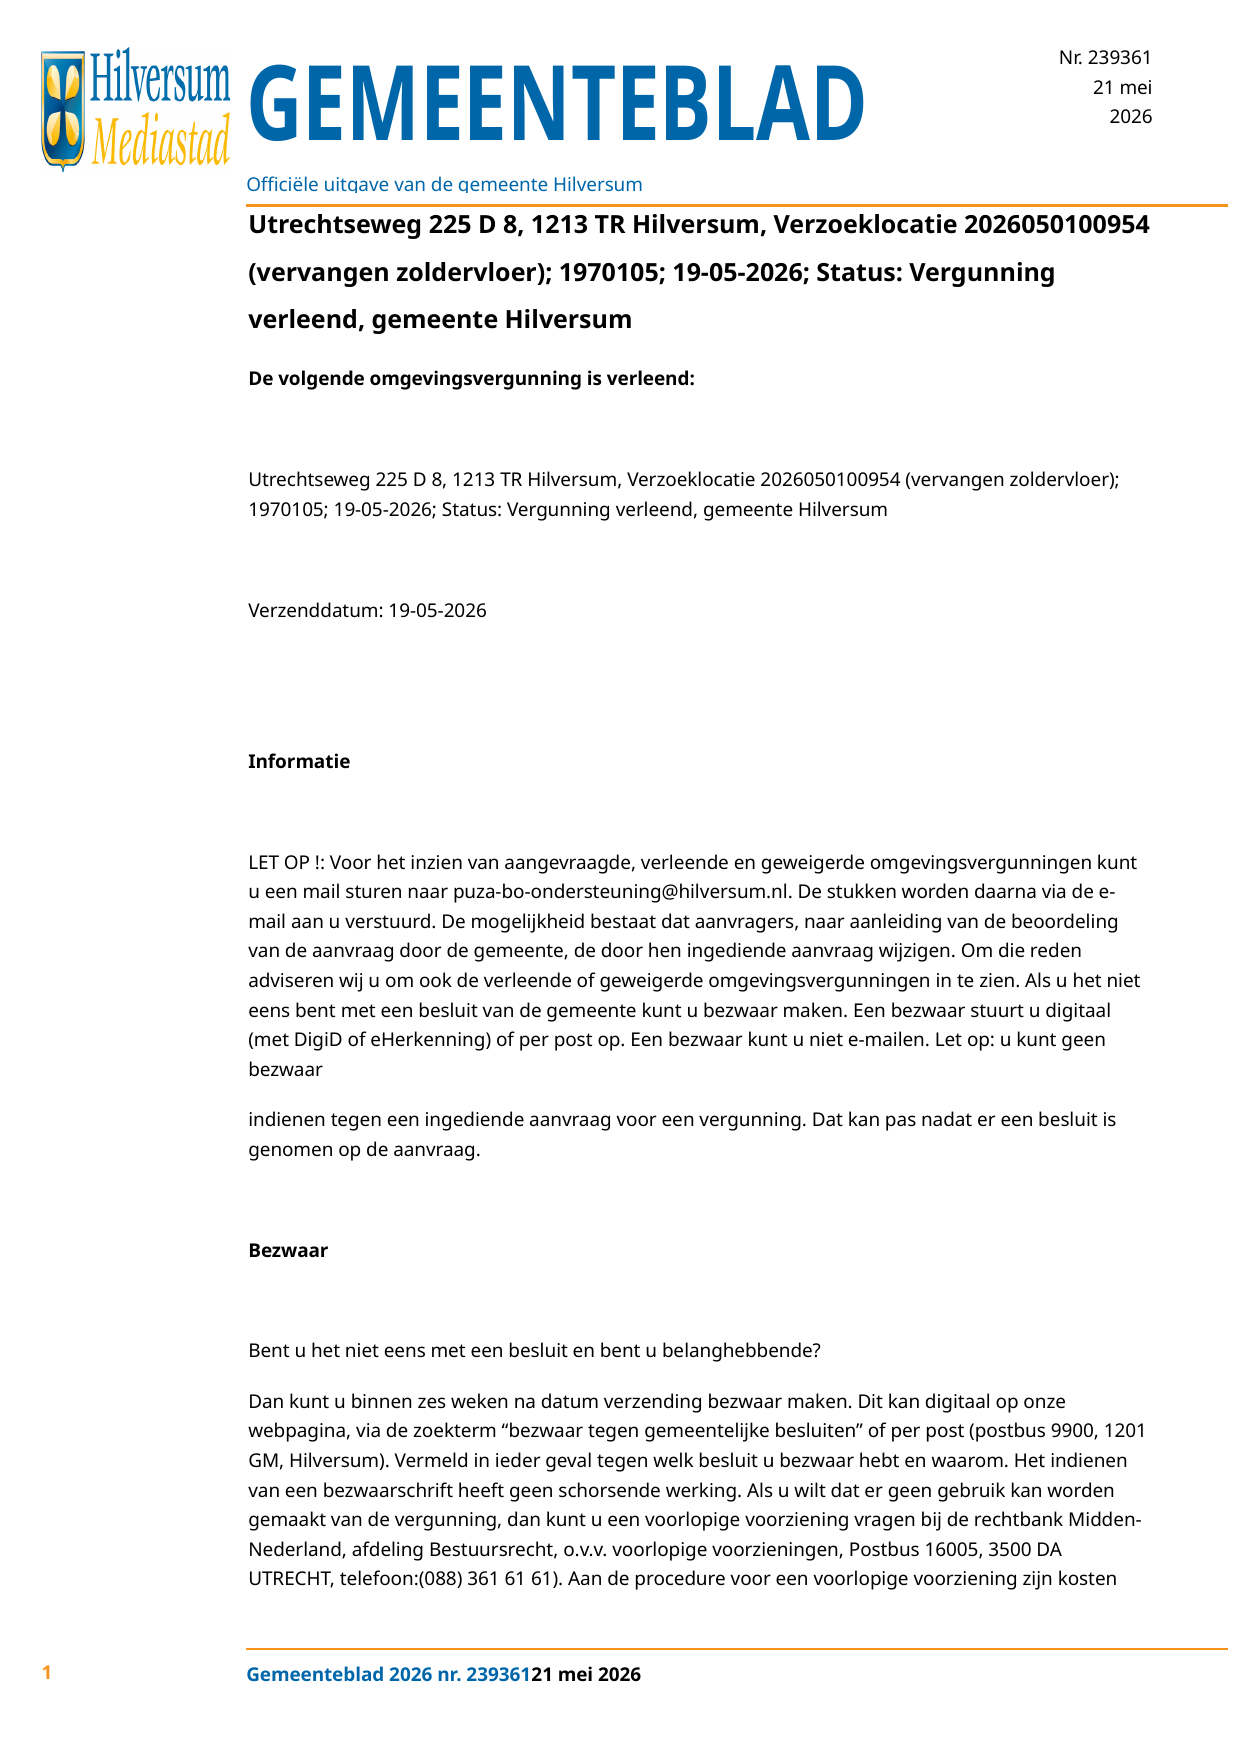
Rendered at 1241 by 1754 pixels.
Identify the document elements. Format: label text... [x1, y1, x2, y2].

picture [41, 47, 231, 172]
text Verzenddatum: 19-05-2026 [248, 597, 1152, 622]
text Dan kunt u binnen zes weken na datum verzending bezwaar maken. Dit kan digitaal op onze webpagina, via de zoekterm “bezwaar tegen gemeentelijke besluiten” of per post (postbus 9900, 1201 GM, Hilversum). Vermeld in ieder geval tegen welk besluit u bezwaar hebt en waarom. Het indienen van een bezwaarschrift heeft geen schorsende werking. Als u wilt dat er geen gebruik kan worden gemaakt van de vergunning, dan kunt u een voorlopige voorziening vragen bij de rechtbank Midden-Nederland, afdeling Bestuursrecht, o.v.v. voorlopige voorzieningen, Postbus 16005, 3500 DA UTRECHT, telefoon:(088) 361 61 61). Aan de procedure voor een voorlopige voorziening zijn kosten [248, 1388, 1152, 1591]
text Bent u het niet eens met een besluit en bent u belanghebbende? [248, 1338, 1152, 1363]
text Informatie [248, 748, 1152, 774]
text Utrechtseweg 225 D 8, 1213 TR Hilversum, Verzoeklocatie 2026050100954 (vervangen zoldervloer); 1970105; 19-05-2026; Status: Vergunning verleend, gemeente Hilversum [248, 466, 1152, 522]
text De volgende omgevingsvergunning is verleend: [248, 366, 1152, 391]
text Bezwaar [248, 1237, 1152, 1262]
text Utrechtseweg 225 D 8, 1213 TR Hilversum, Verzoeklocatie 2026050100954 (vervangen zoldervloer); 1970105; 19-05-2026; Status: Vergunning verleend, gemeente Hilversum [248, 207, 1152, 336]
text LET OP !: Voor het inzien van aangevraagde, verleende en geweigerde omgevingsvergunningen kunt u een mail sturen naar puza-bo-ondersteuning@hilversum.nl. De stukken worden daarna via de e-mail aan u verstuurd. De mogelijkheid bestaat dat aanvragers, naar aanleiding van de beoordeling van de aanvraag door de gemeente, de door hen ingediende aanvraag wijzigen. Om die reden adviseren wij u om ook de verleende of geweigerde omgevingsvergunningen in te zien. Als u het niet eens bent met een besluit van de gemeente kunt u bezwaar maken. Een bezwaar stuurt u digitaal (met DigiD of eHerkenning) of per post op. Een bezwaar kunt u niet e-mailen. Let op: u kunt geen bezwaar [248, 849, 1152, 1082]
text indienen tegen een ingediende aanvraag voor een vergunning. Dat kan pas nadat er een besluit is genomen op de aanvraag. [248, 1106, 1152, 1162]
